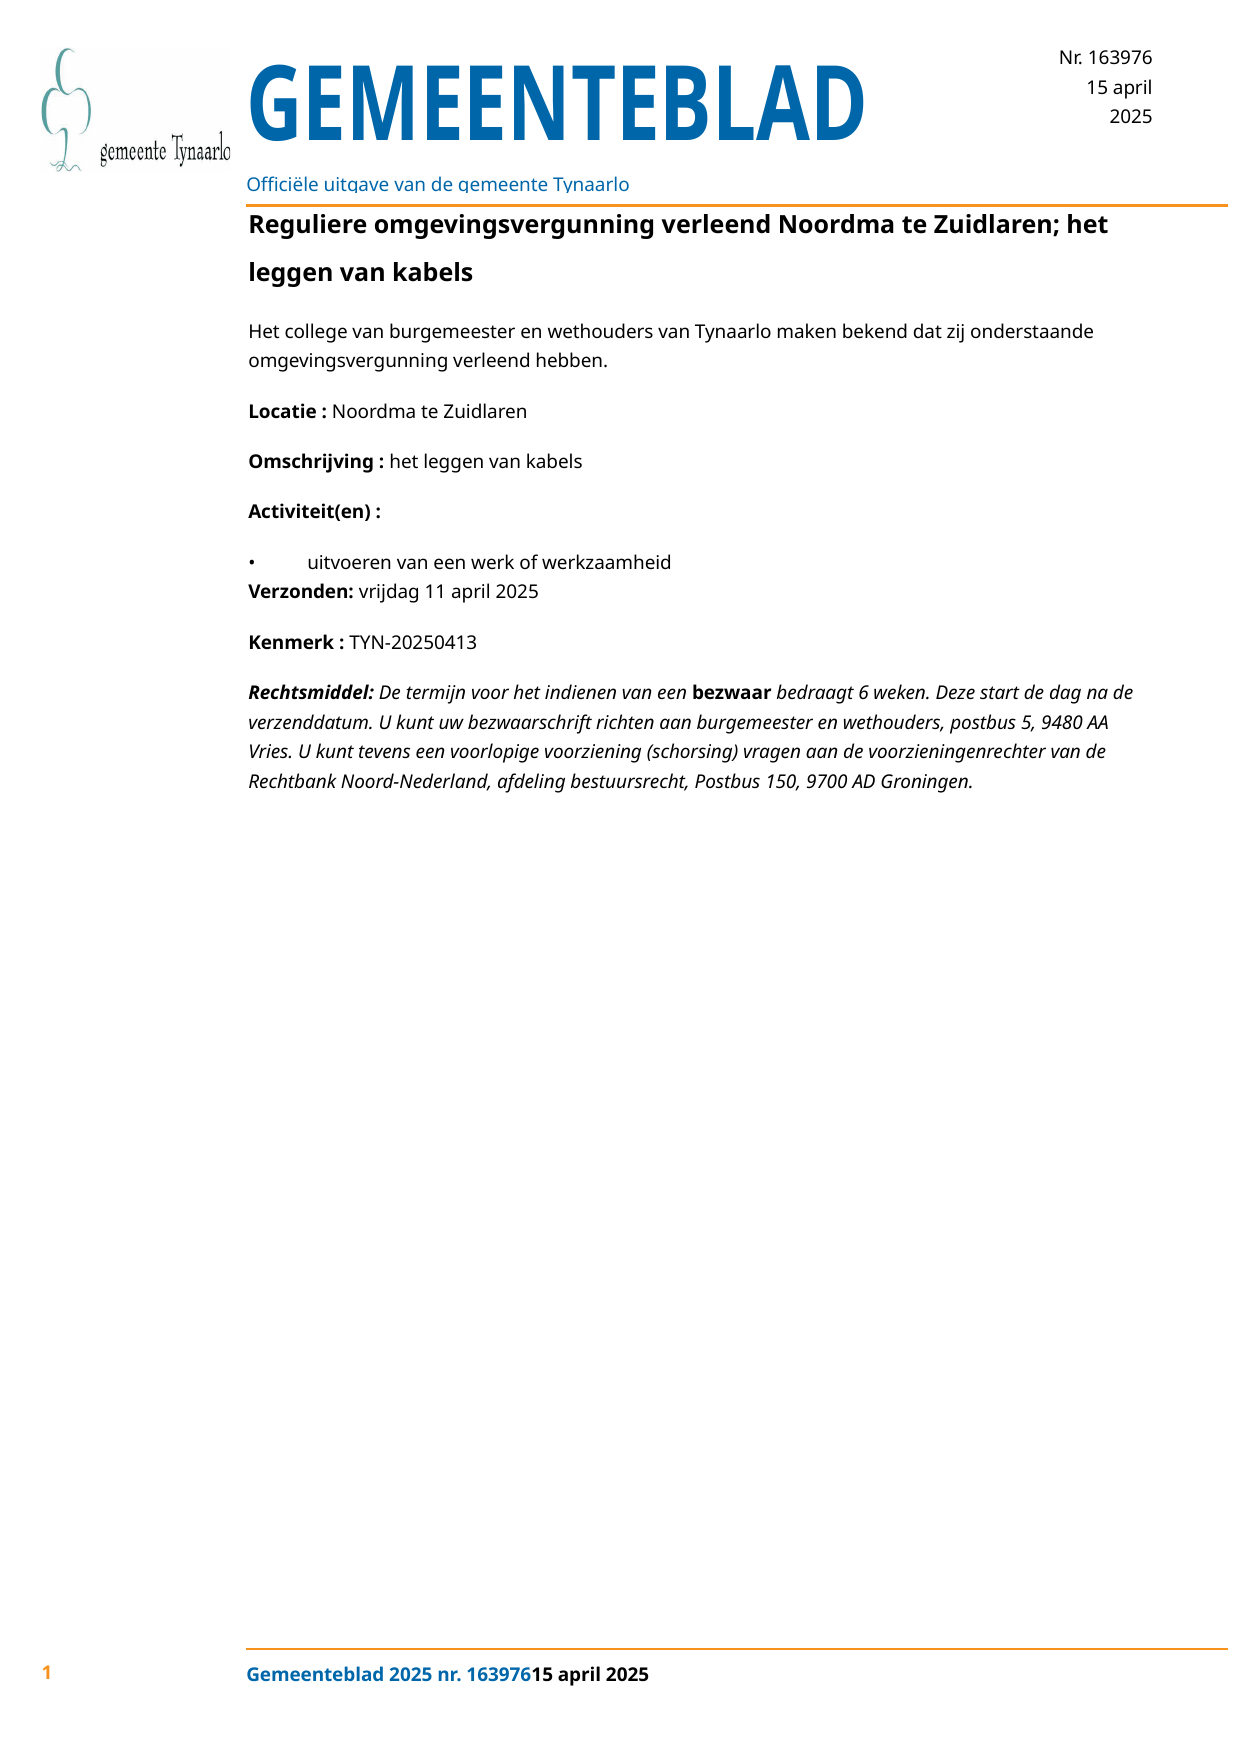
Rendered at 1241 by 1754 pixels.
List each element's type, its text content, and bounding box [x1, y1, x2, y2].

text Verzonden: vrijdag 11 april 2025 [248, 579, 1152, 604]
text Reguliere omgevingsvergunning verleend Noordma te Zuidlaren; het leggen van kabels [248, 207, 1152, 288]
text Kenmerk : TYN-20250413 [248, 629, 1152, 655]
text Locatie : Noordma te Zuidlaren [248, 398, 1152, 424]
text Het college van burgemeester en wethouders van Tynaarlo maken bekend dat zij onderstaande omgevingsvergunning verleend hebben. [248, 318, 1152, 373]
picture [41, 47, 231, 172]
text Activiteit(en) : [248, 499, 1152, 524]
list uitvoeren van een werk of werkzaamheid [248, 549, 1152, 575]
text Omschrijving : het leggen van kabels [248, 448, 1152, 474]
text Rechtsmiddel: De termijn voor het indienen van een bezwaar bedraagt 6 weken. Deze start de dag na de verzenddatum. U kunt uw bezwaarschrift richten aan burgemeester en wethouders, postbus 5, 9480 AA Vries. U kunt tevens een voorlopige voorziening (schorsing) vragen aan de voorzieningenrechter van de Rechtbank Noord-Nederland, afdeling bestuursrecht, Postbus 150, 9700 AD Groningen. [248, 679, 1152, 794]
